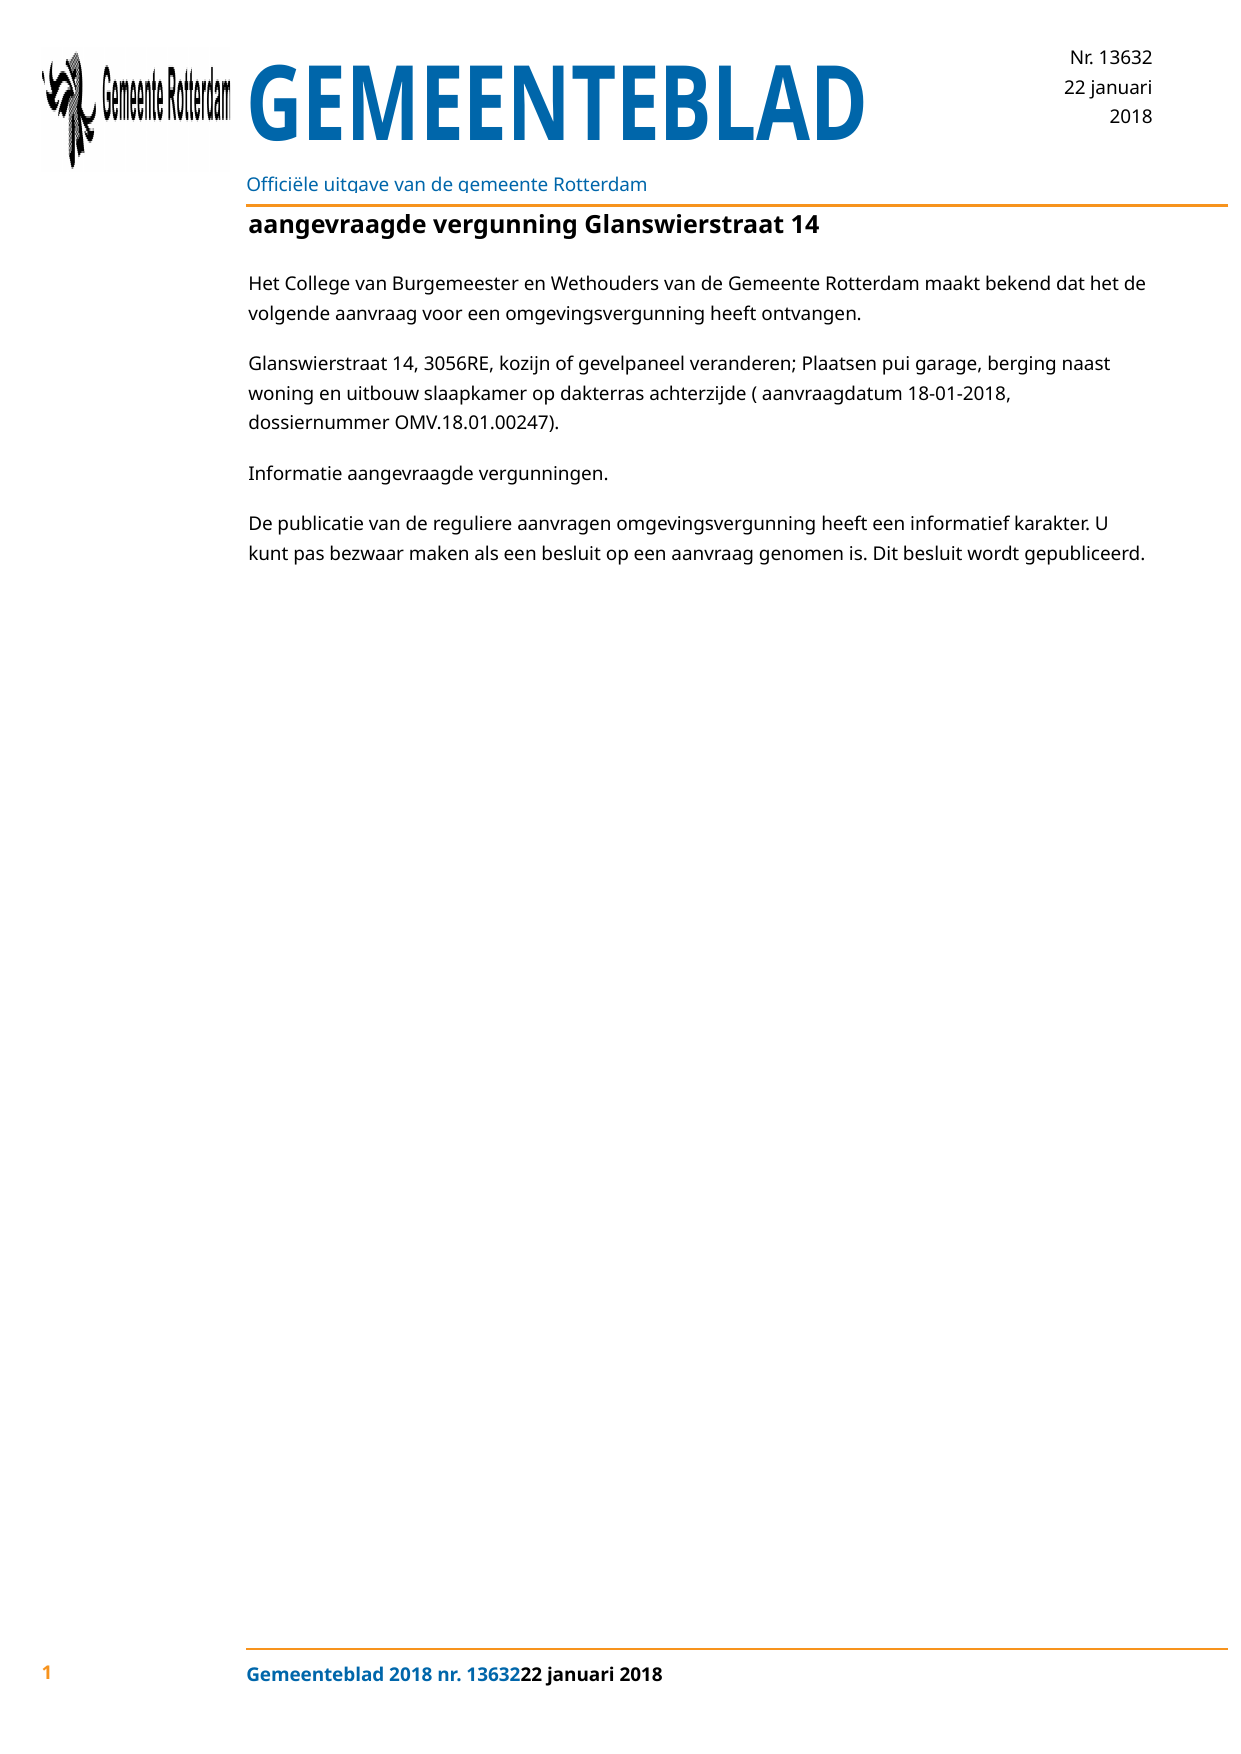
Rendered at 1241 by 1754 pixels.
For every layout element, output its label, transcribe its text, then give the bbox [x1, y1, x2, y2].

text aangevraagde vergunning Glanswierstraat 14 [248, 207, 1152, 241]
text De publicatie van de reguliere aanvragen omgevingsvergunning heeft een informatief karakter. U kunt pas bezwaar maken als een besluit op een aanvraag genomen is. Dit besluit wordt gepubliceerd. [248, 510, 1152, 566]
picture [41, 47, 231, 172]
text Glanswierstraat 14, 3056RE, kozijn of gevelpaneel veranderen; Plaatsen pui garage, berging naast woning en uitbouw slaapkamer op dakterras achterzijde ( aanvraagdatum 18-01-2018, dossiernummer OMV.18.01.00247). [248, 350, 1152, 435]
text Het College van Burgemeester en Wethouders van de Gemeente Rotterdam maakt bekend dat het de volgende aanvraag voor een omgevingsvergunning heeft ontvangen. [248, 270, 1152, 326]
text Informatie aangevraagde vergunningen. [248, 460, 1152, 486]
